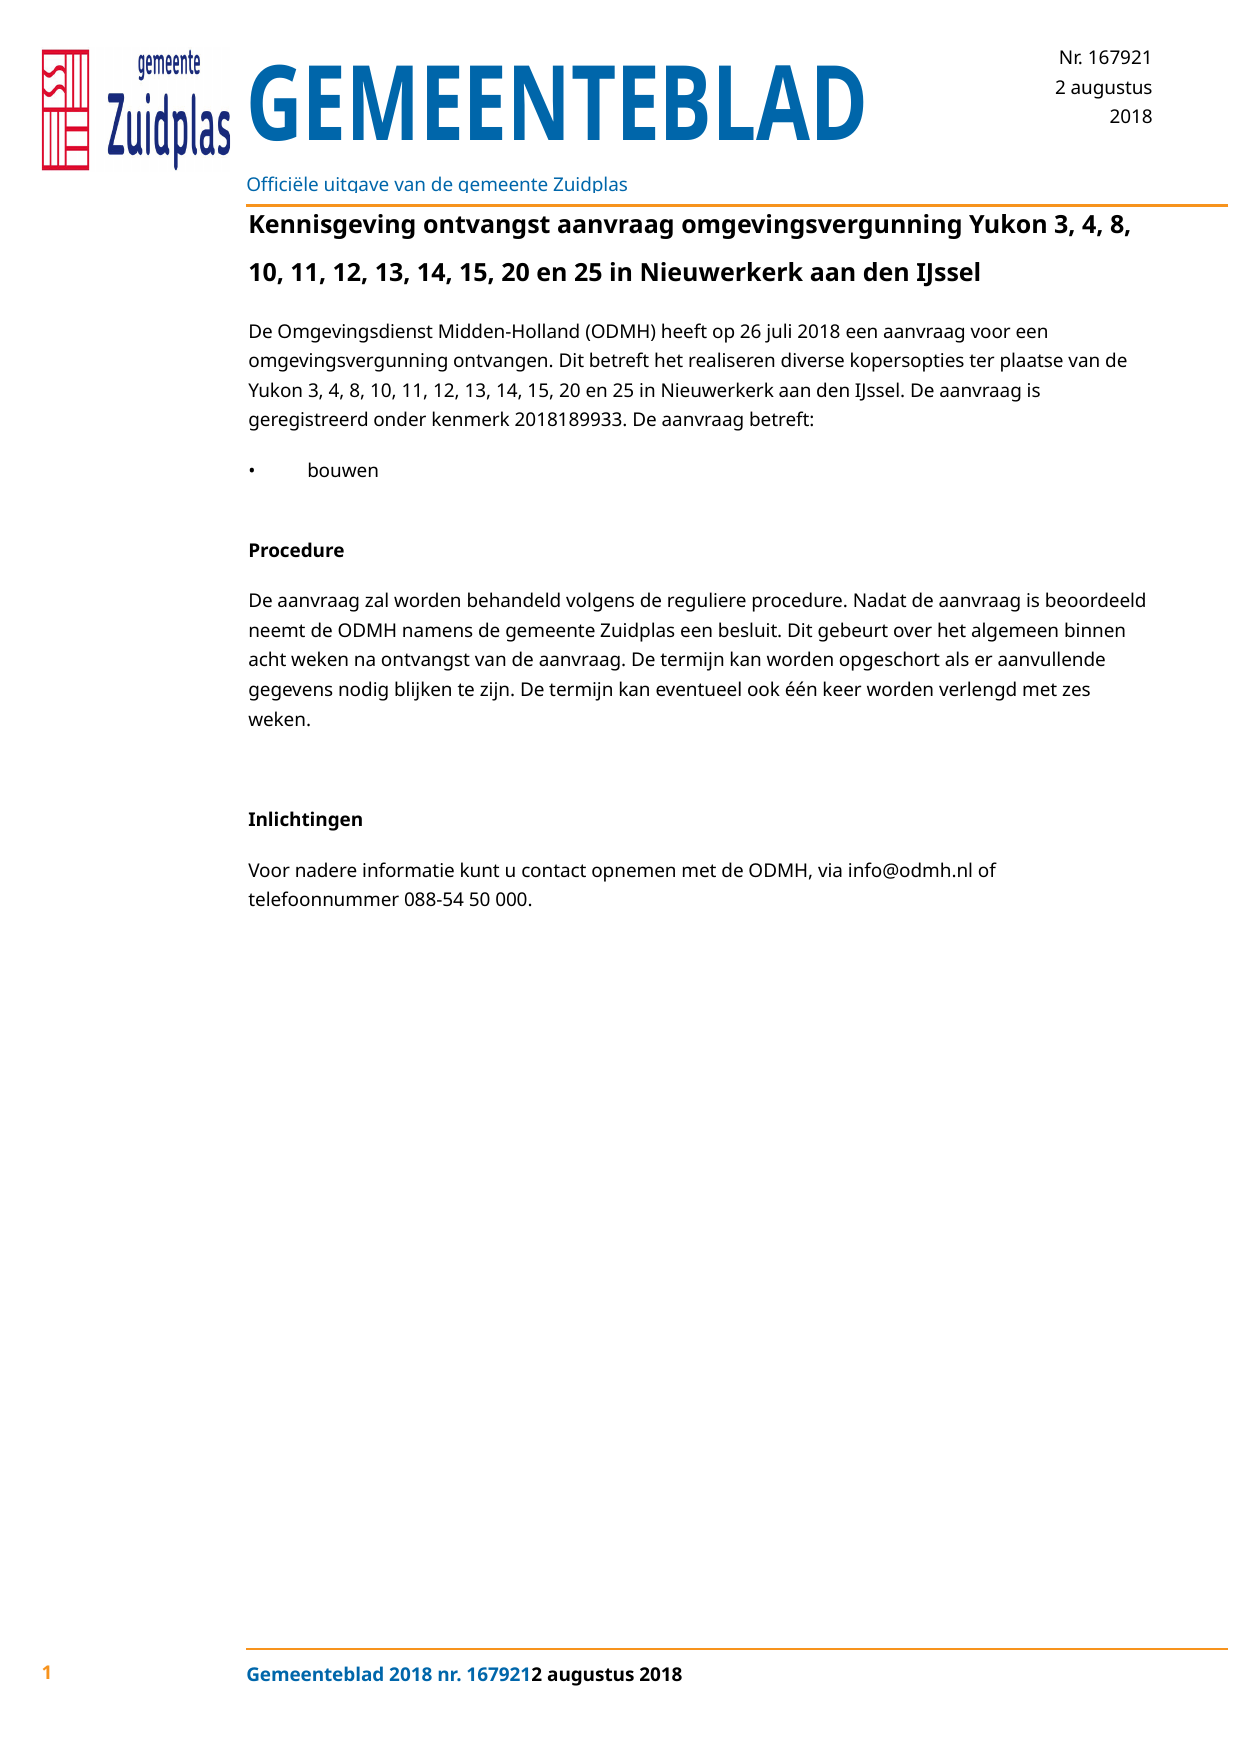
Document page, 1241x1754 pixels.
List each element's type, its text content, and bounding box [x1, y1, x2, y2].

list bouwen [248, 457, 1152, 483]
picture [41, 47, 231, 172]
text De Omgevingsdienst Midden-Holland (ODMH) heeft op 26 juli 2018 een aanvraag voor een omgevingsvergunning ontvangen. Dit betreft het realiseren diverse kopersopties ter plaatse van de Yukon 3, 4, 8, 10, 11, 12, 13, 14, 15, 20 en 25 in Nieuwerkerk aan den IJssel. De aanvraag is geregistreerd onder kenmerk 2018189933. De aanvraag betreft: [248, 318, 1152, 432]
text Kennisgeving ontvangst aanvraag omgevingsvergunning Yukon 3, 4, 8, 10, 11, 12, 13, 14, 15, 20 en 25 in Nieuwerkerk aan den IJssel [248, 207, 1152, 288]
text De aanvraag zal worden behandeld volgens de reguliere procedure. Nadat de aanvraag is beoordeeld neemt de ODMH namens de gemeente Zuidplas een besluit. Dit gebeurt over het algemeen binnen acht weken na ontvangst van de aanvraag. De termijn kan worden opgeschort als er aanvullende gegevens nodig blijken te zijn. De termijn kan eventueel ook één keer worden verlengd met zes weken. [248, 587, 1152, 732]
text Inlichtingen [248, 807, 1152, 832]
text Procedure [248, 537, 1152, 563]
text Voor nadere informatie kunt u contact opnemen met de ODMH, via info@odmh.nl of telefoonnummer 088-54 50 000. [248, 857, 1152, 912]
